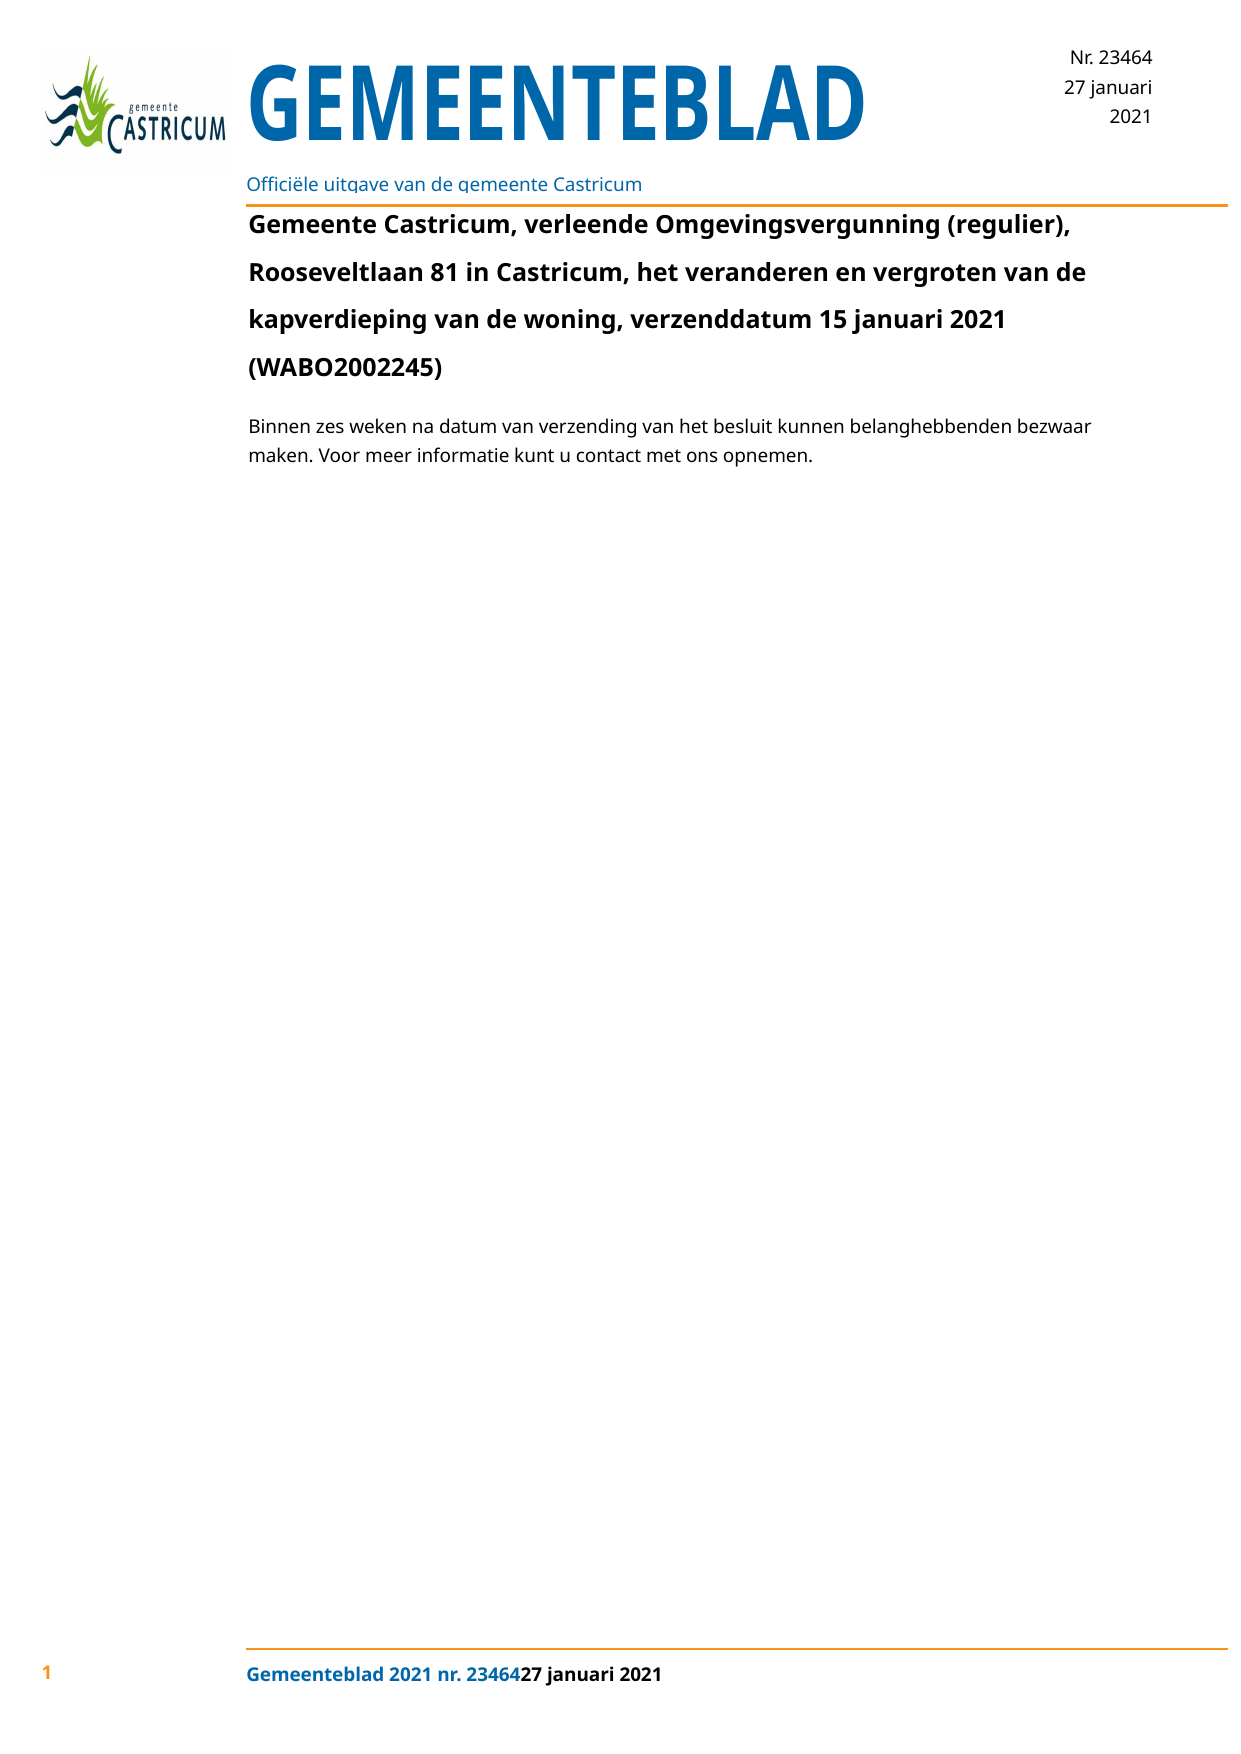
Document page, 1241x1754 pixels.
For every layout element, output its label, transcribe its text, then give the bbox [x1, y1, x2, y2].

text Binnen zes weken na datum van verzending van het besluit kunnen belanghebbenden bezwaar maken. Voor meer informatie kunt u contact met ons opnemen. [248, 413, 1152, 468]
text Gemeente Castricum, verleende Omgevingsvergunning (regulier), Rooseveltlaan 81 in Castricum, het veranderen en vergroten van de kapverdieping van de woning, verzenddatum 15 januari 2021 (WABO2002245) [248, 207, 1152, 384]
picture [41, 47, 231, 172]
